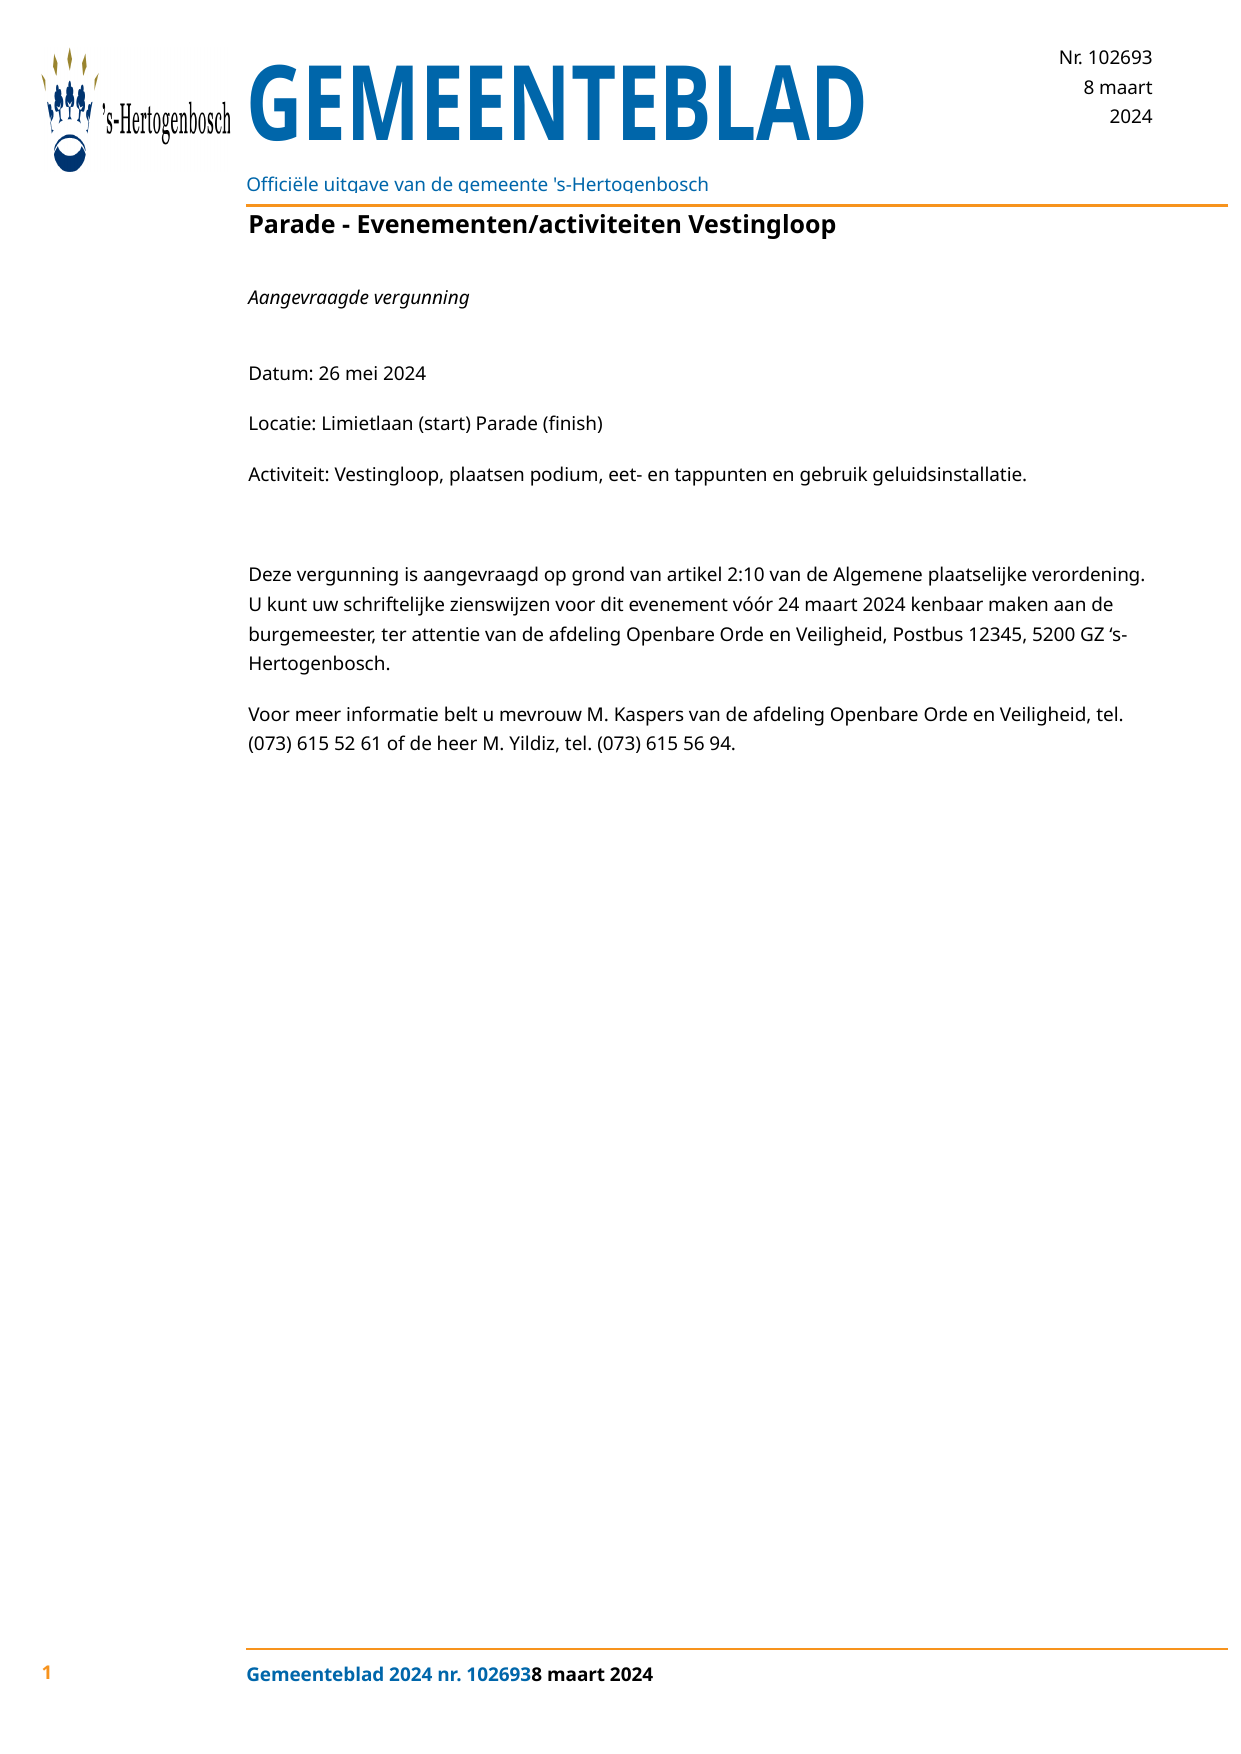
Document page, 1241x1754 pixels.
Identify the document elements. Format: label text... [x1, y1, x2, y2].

text Voor meer informatie belt u mevrouw M. Kaspers van de afdeling Openbare Orde en Veiligheid, tel. (073) 615 52 61 of de heer M. Yildiz, tel. (073) 615 56 94. [248, 701, 1152, 756]
text Locatie: Limietlaan (start) Parade (finish) [248, 410, 1152, 436]
text Datum: 26 mei 2024 [248, 360, 1152, 386]
text Aangevraagde vergunning [248, 284, 1152, 309]
picture [41, 47, 231, 172]
text Deze vergunning is aangevraagd op grond van artikel 2:10 van de Algemene plaatselijke verordening. U kunt uw schriftelijke zienswijzen voor dit evenement vóór 24 maart 2024 kenbaar maken aan de burgemeester, ter attentie van de afdeling Openbare Orde en Veiligheid, Postbus 12345, 5200 GZ ‘s-Hertogenbosch. [248, 562, 1152, 676]
text Activiteit: Vestingloop, plaatsen podium, eet- en tappunten en gebruik geluidsinstallatie. [248, 461, 1152, 487]
text Parade - Evenementen/activiteiten Vestingloop [248, 207, 1152, 241]
